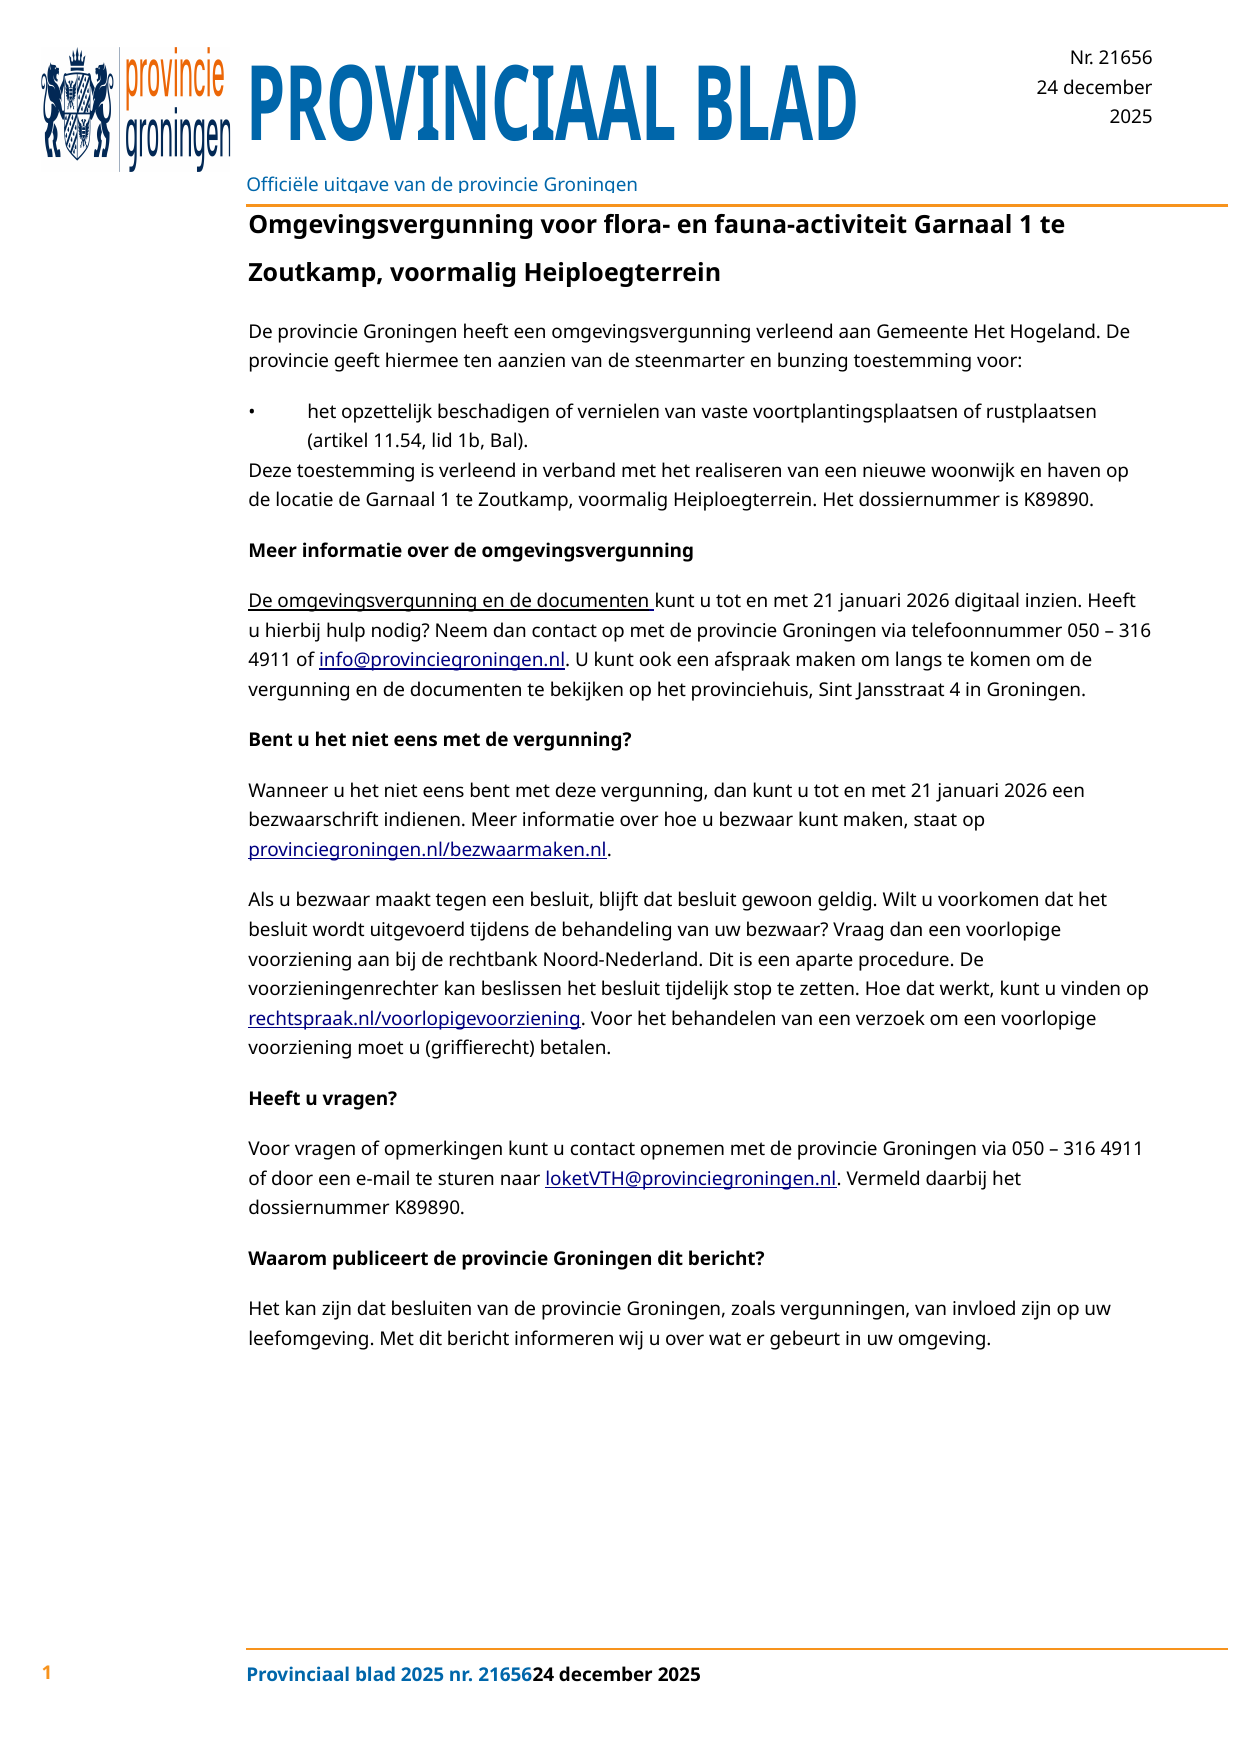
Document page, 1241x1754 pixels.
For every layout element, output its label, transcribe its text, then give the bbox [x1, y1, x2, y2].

text Voor vragen of opmerkingen kunt u contact opnemen met de provincie Groningen via 050 – 316 4911 of door een e-mail te sturen naar loketVTH@provinciegroningen.nl. Vermeld daarbij het dossiernummer K89890. [248, 1135, 1152, 1220]
text Het kan zijn dat besluiten van de provincie Groningen, zoals vergunningen, van invloed zijn op uw leefomgeving. Met dit bericht informeren wij u over wat er gebeurt in uw omgeving. [248, 1295, 1152, 1351]
text De omgevingsvergunning en de documenten kunt u tot en met 21 januari 2026 digitaal inzien. Heeft u hierbij hulp nodig? Neem dan contact op met de provincie Groningen via telefoonnummer 050 – 316 4911 of info@provinciegroningen.nl. U kunt ook een afspraak maken om langs te komen om de vergunning en de documenten te bekijken op het provinciehuis, Sint Jansstraat 4 in Groningen. [248, 587, 1152, 702]
picture [41, 47, 231, 172]
text Bent u het niet eens met de vergunning? [248, 727, 1152, 752]
text Omgevingsvergunning voor flora- en fauna-activiteit Garnaal 1 te Zoutkamp, voormalig Heiploegterrein [248, 207, 1152, 288]
list het opzettelijk beschadigen of vernielen van vaste voortplantingsplaatsen of rustplaatsen (artikel 11.54, lid 1b, Bal). [248, 398, 1152, 453]
text Meer informatie over de omgevingsvergunning [248, 537, 1152, 563]
text Heeft u vragen? [248, 1085, 1152, 1111]
text Wanneer u het niet eens bent met deze vergunning, dan kunt u tot en met 21 januari 2026 een bezwaarschrift indienen. Meer informatie over hoe u bezwaar kunt maken, staat op provinciegroningen.nl/bezwaarmaken.nl. [248, 777, 1152, 862]
text Deze toestemming is verleend in verband met het realiseren van een nieuwe woonwijk en haven op de locatie de Garnaal 1 te Zoutkamp, voormalig Heiploegterrein. Het dossiernummer is K89890. [248, 457, 1152, 512]
text Waarom publiceert de provincie Groningen dit bericht? [248, 1245, 1152, 1271]
text De provincie Groningen heeft een omgevingsvergunning verleend aan Gemeente Het Hogeland. De provincie geeft hiermee ten aanzien van de steenmarter en bunzing toestemming voor: [248, 318, 1152, 373]
text Als u bezwaar maakt tegen een besluit, blijft dat besluit gewoon geldig. Wilt u voorkomen dat het besluit wordt uitgevoerd tijdens de behandeling van uw bezwaar? Vraag dan een voorlopige voorziening aan bij de rechtbank Noord-Nederland. Dit is een aparte procedure. De voorzieningenrechter kan beslissen het besluit tijdelijk stop te zetten. Hoe dat werkt, kunt u vinden op rechtspraak.nl/voorlopigevoorziening. Voor het behandelen van een verzoek om een voorlopige voorziening moet u (griffierecht) betalen. [248, 887, 1152, 1060]
